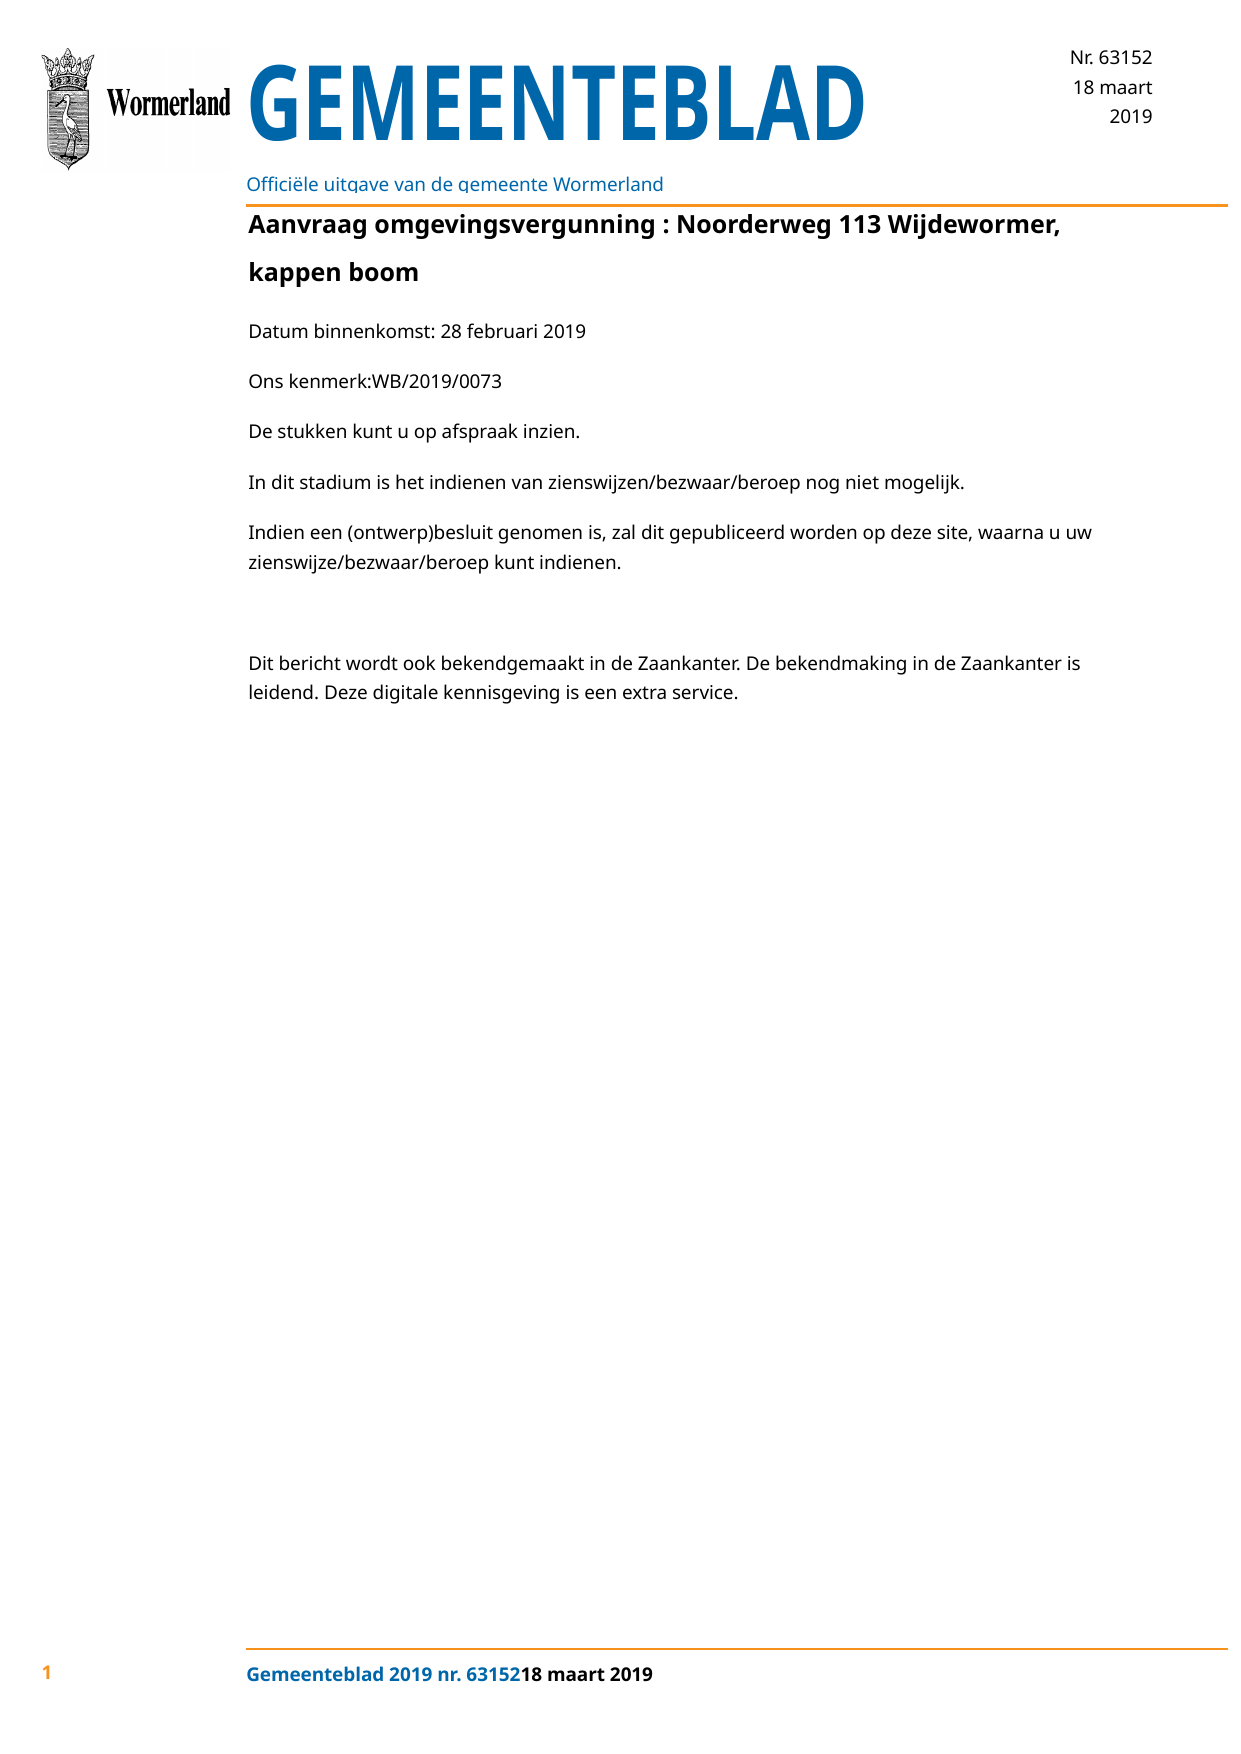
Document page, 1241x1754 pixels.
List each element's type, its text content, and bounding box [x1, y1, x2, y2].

text Indien een (ontwerp)besluit genomen is, zal dit gepubliceerd worden op deze site, waarna u uw zienswijze/bezwaar/beroep kunt indienen. [248, 519, 1152, 575]
text Aanvraag omgevingsvergunning : Noorderweg 113 Wijdewormer, kappen boom [248, 207, 1152, 288]
text Ons kenmerk:WB/2019/0073 [248, 368, 1152, 394]
text De stukken kunt u op afspraak inzien. [248, 419, 1152, 444]
text In dit stadium is het indienen van zienswijzen/bezwaar/beroep nog niet mogelijk. [248, 469, 1152, 495]
text Dit bericht wordt ook bekendgemaakt in de Zaankanter. De bekendmaking in de Zaankanter is leidend. Deze digitale kennisgeving is een extra service. [248, 650, 1152, 705]
text Datum binnenkomst: 28 februari 2019 [248, 318, 1152, 344]
picture [41, 47, 231, 172]
